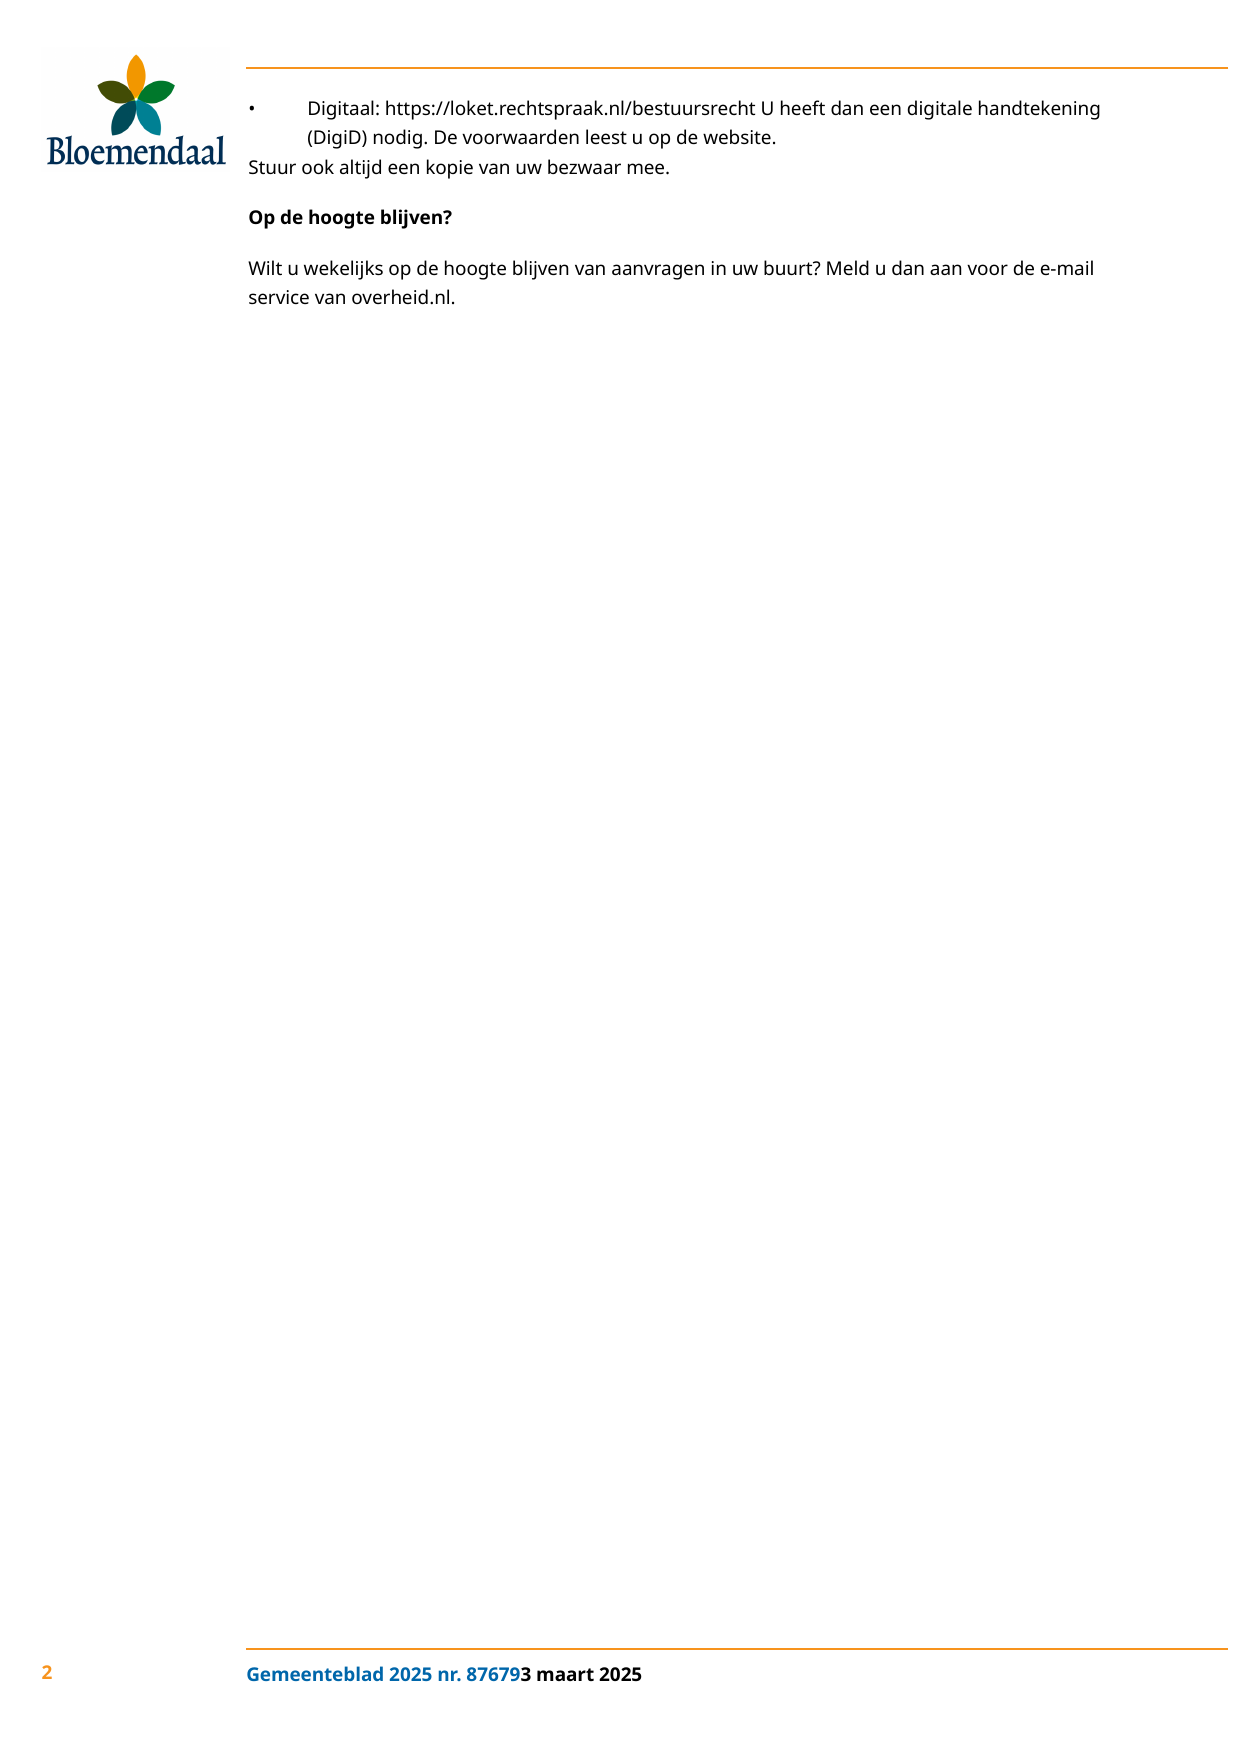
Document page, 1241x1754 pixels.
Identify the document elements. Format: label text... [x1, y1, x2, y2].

text Op de hoogte blijven? [248, 204, 1152, 230]
list Digitaal: https://loket.rechtspraak.nl/bestuursrecht U heeft dan een digitale handtekening (DigiD) nodig. De voorwaarden leest u op de website. [248, 95, 1152, 150]
text Wilt u wekelijks op de hoogte blijven van aanvragen in uw buurt? Meld u dan aan voor de e-mail service van overheid.nl. [248, 255, 1152, 310]
text Stuur ook altijd een kopie van uw bezwaar mee. [248, 154, 1152, 180]
picture [41, 47, 231, 172]
